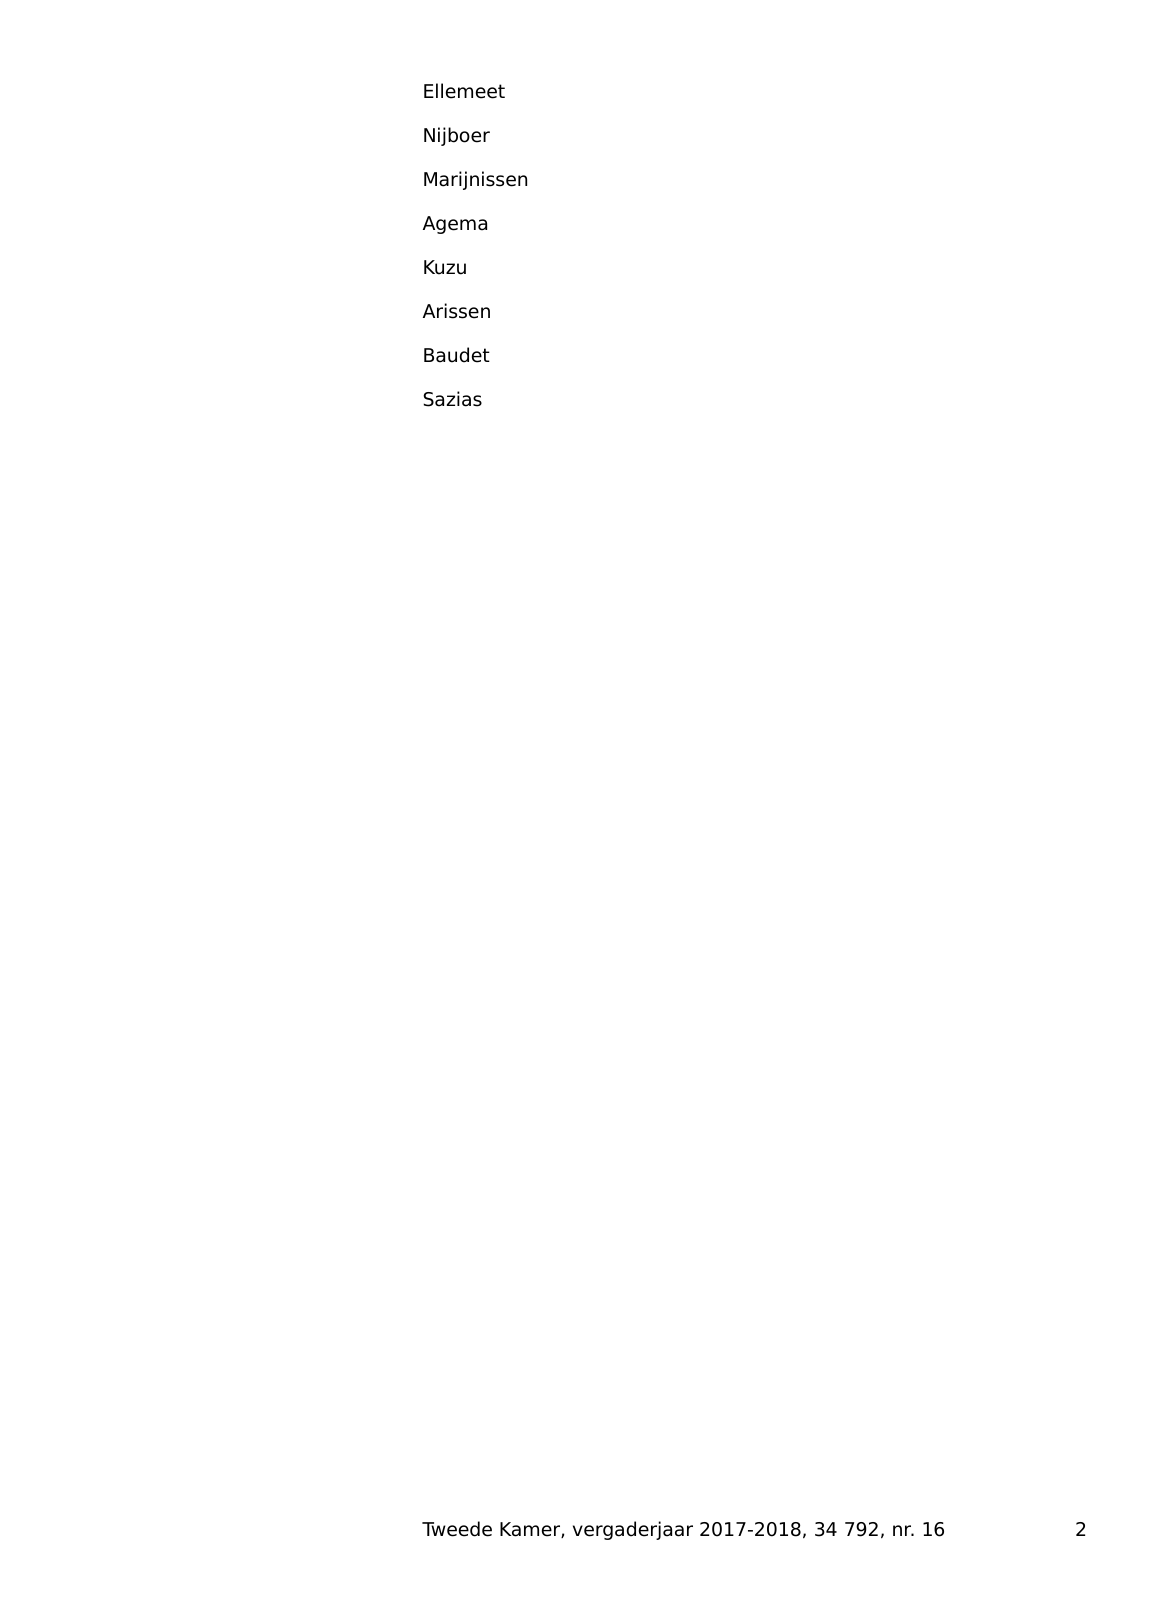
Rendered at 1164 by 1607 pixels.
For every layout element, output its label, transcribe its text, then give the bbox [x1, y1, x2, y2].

text Ellemeet Nijboer Marijnissen Agema Kuzu Arissen Baudet Sazias [422, 59, 1087, 411]
